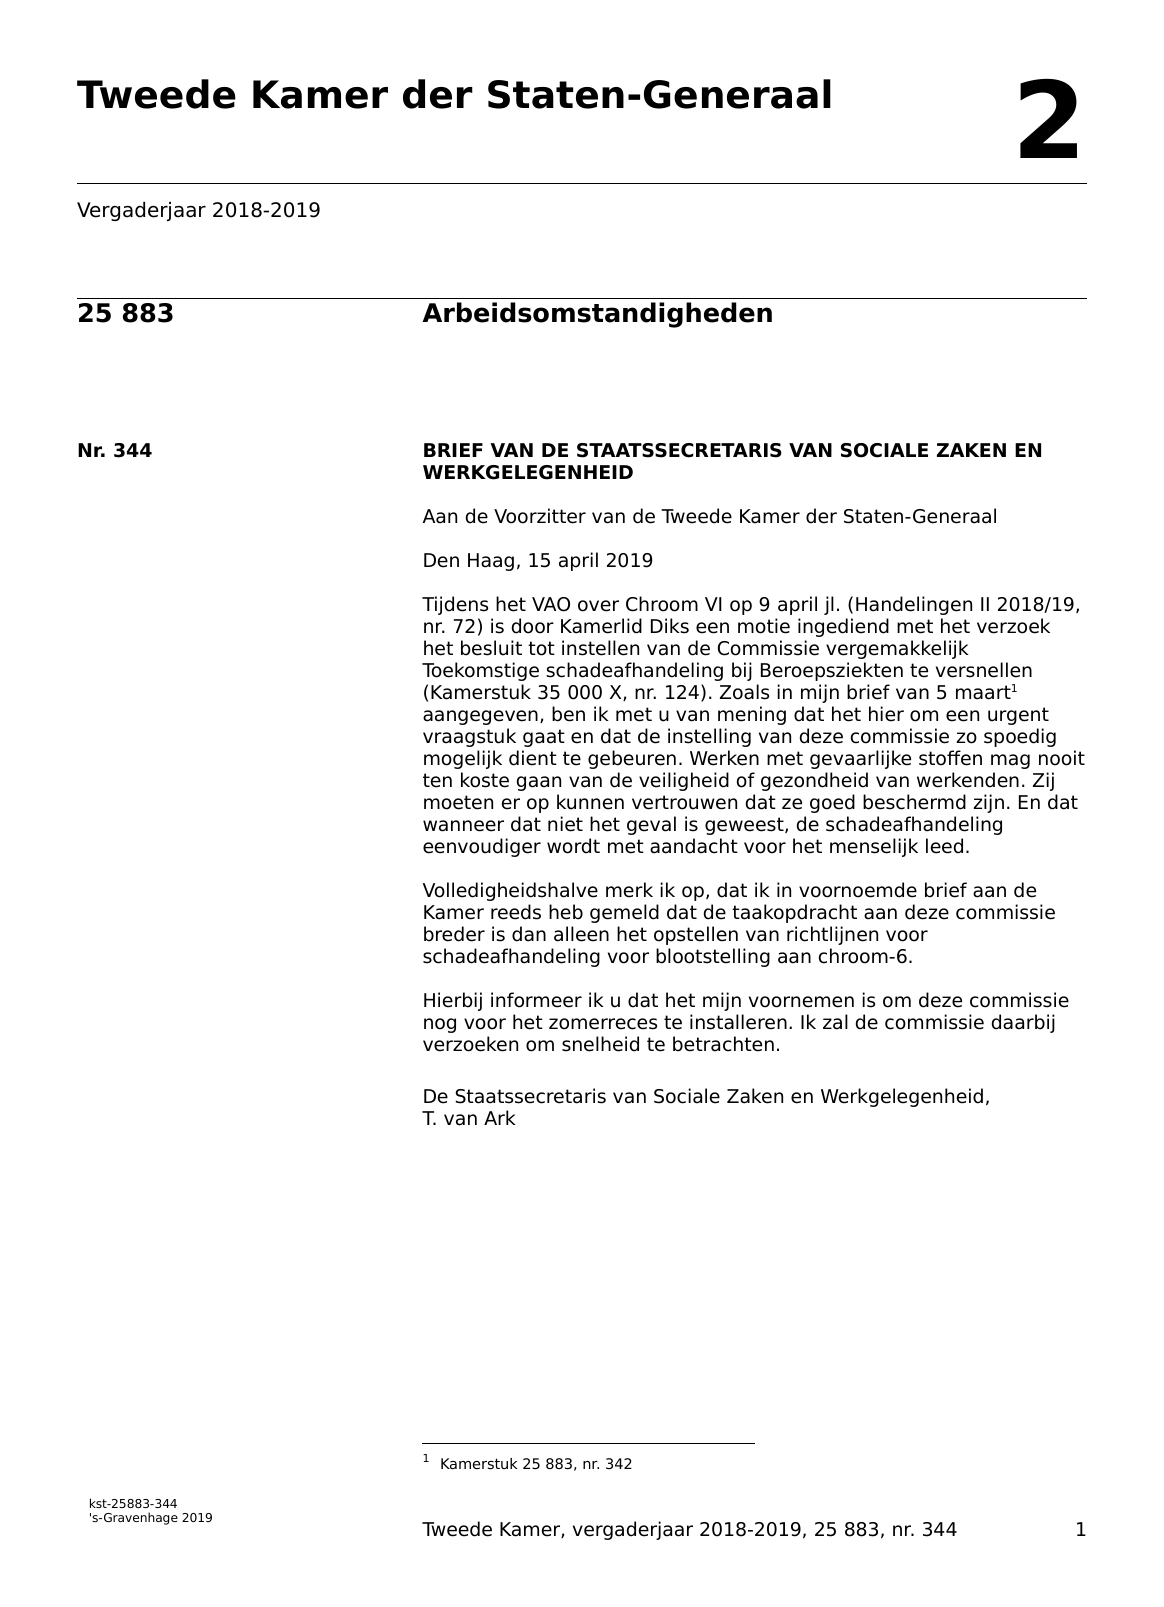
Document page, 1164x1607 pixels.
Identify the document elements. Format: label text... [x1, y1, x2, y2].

subtitle Nr. 344 BRIEF VAN DE STAATSSECRETARIS VAN SOCIALE ZAKEN EN WERKGELEGENHEID [77, 440, 1087, 484]
text De Staatssecretaris van Sociale Zaken en Werkgelegenheid, T. van Ark [422, 1086, 1087, 1130]
text Den Haag, 15 april 2019 [422, 550, 1087, 572]
text kst-25883-344 [88, 1497, 323, 1511]
text Aan de Voorzitter van de Tweede Kamer der Staten-Generaal [422, 506, 1087, 528]
table_header Tweede Kamer der Staten-Generaal [77, 59, 886, 183]
text Hierbij informeer ik u dat het mijn voornemen is om deze commissie nog voor het zomerreces te installeren. Ik zal de commissie daarbij verzoeken om snelheid te betrachten. [422, 990, 1087, 1056]
text 's-Gravenhage 2019 [88, 1511, 323, 1525]
subtitle 25 883 Arbeidsomstandigheden [77, 299, 1087, 329]
text Kamerstuk 25 883, nr. 342 [422, 1452, 1087, 1474]
table_header 2 [886, 59, 1087, 183]
table_cell Vergaderjaar 2018-2019 [77, 184, 1087, 298]
text Volledigheidshalve merk ik op, dat ik in voornoemde brief aan de Kamer reeds heb gemeld dat de taakopdracht aan deze commissie breder is dan alleen het opstellen van richtlijnen voor schadeafhandeling voor blootstelling aan chroom-6. [422, 880, 1087, 968]
text Tijdens het VAO over Chroom VI op 9 april jl. (Handelingen II 2018/19, nr. 72) is door Kamerlid Diks een motie ingediend met het verzoek het besluit tot instellen van de Commissie vergemakkelijk Toekomstige schadeafhandeling bij Beroepsziekten te versnellen (Kamerstuk 35 000 X, nr. 124). Zoals in mijn brief van 5 maart aangegeven, ben ik met u van mening dat het hier om een urgent vraagstuk gaat en dat de instelling van deze commissie zo spoedig mogelijk dient te gebeuren. Werken met gevaarlijke stoffen mag nooit ten koste gaan van de veiligheid of gezondheid van werkenden. Zij moeten er op kunnen vertrouwen dat ze goed beschermd zijn. En dat wanneer dat niet het geval is geweest, de schadeafhandeling eenvoudiger wordt met aandacht voor het menselijk leed. [422, 594, 1087, 858]
